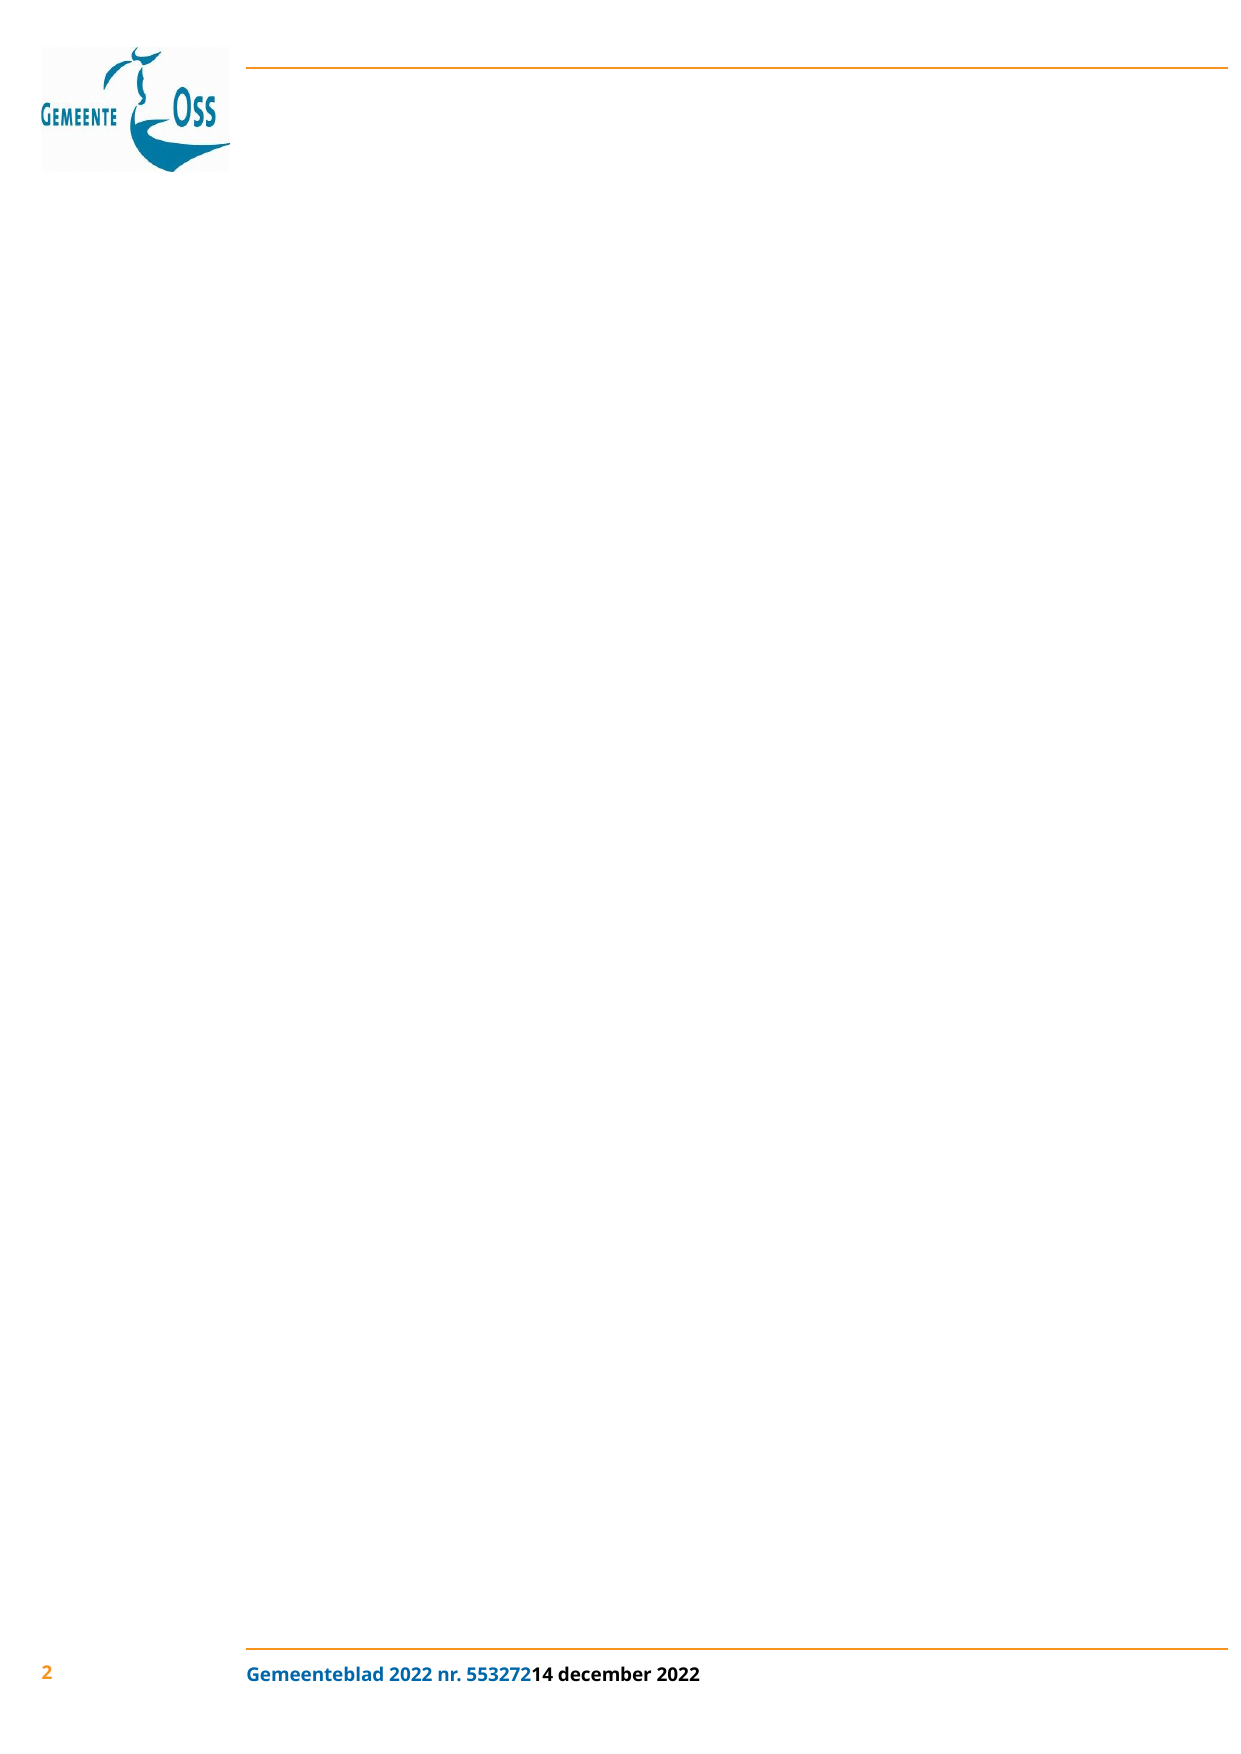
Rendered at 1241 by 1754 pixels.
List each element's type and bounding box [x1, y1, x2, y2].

picture [41, 47, 231, 172]
